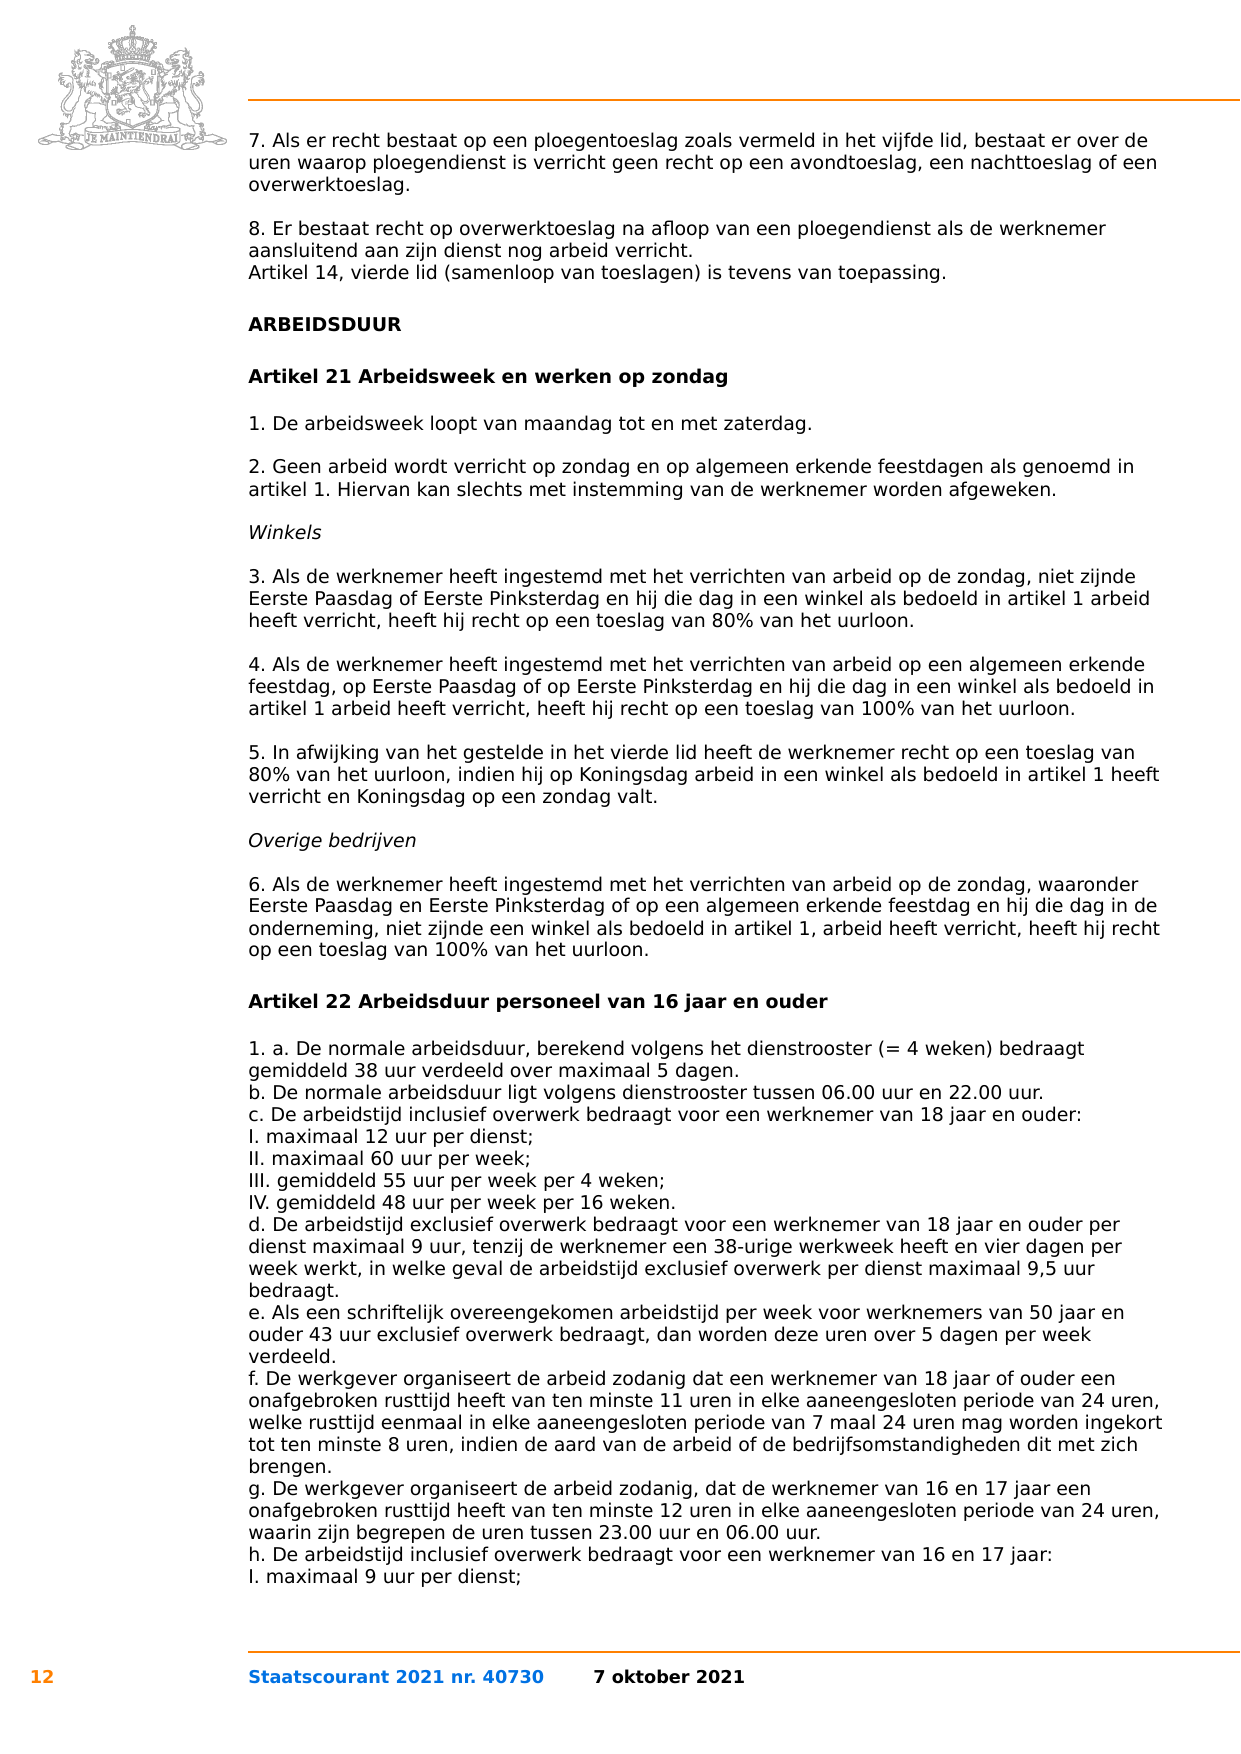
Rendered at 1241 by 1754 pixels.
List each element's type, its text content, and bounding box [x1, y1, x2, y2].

picture [38, 25, 227, 150]
subtitle Overige bedrijven [248, 829, 1163, 852]
text h. De arbeidstijd inclusief overwerk bedraagt voor een werknemer van 16 en 17 jaar: [248, 1544, 1163, 1566]
text IV. gemiddeld 48 uur per week per 16 weken. [248, 1192, 1163, 1214]
text 6. Als de werknemer heeft ingestemd met het verrichten van arbeid op de zondag, waaronder Eerste Paasdag en Eerste Pinksterdag of op een algemeen erkende feestdag en hij die dag in de onderneming, niet zijnde een winkel als bedoeld in artikel 1, arbeid heeft verricht, heeft hij recht op een toeslag van 100% van het uurloon. [248, 873, 1163, 961]
text 1. a. De normale arbeidsduur, berekend volgens het dienstrooster (= 4 weken) bedraagt gemiddeld 38 uur verdeeld over maximaal 5 dagen. [248, 1038, 1163, 1082]
text g. De werkgever organiseert de arbeid zodanig, dat de werknemer van 16 en 17 jaar een onafgebroken rusttijd heeft van ten minste 12 uren in elke aaneengesloten periode van 24 uren, waarin zijn begrepen de uren tussen 23.00 uur en 06.00 uur. [248, 1478, 1163, 1544]
text 3. Als de werknemer heeft ingestemd met het verrichten van arbeid op de zondag, niet zijnde Eerste Paasdag of Eerste Pinksterdag en hij die dag in een winkel als bedoeld in artikel 1 arbeid heeft verricht, heeft hij recht op een toeslag van 80% van het uurloon. [248, 566, 1163, 632]
text 7. Als er recht bestaat op een ploegentoeslag zoals vermeld in het vijfde lid, bestaat er over de uren waarop ploegendienst is verricht geen recht op een avondtoeslag, een nachttoeslag of een overwerktoeslag. [248, 130, 1163, 196]
text 5. In afwijking van het gestelde in het vierde lid heeft de werknemer recht op een toeslag van 80% van het uurloon, indien hij op Koningsdag arbeid in een winkel als bedoeld in artikel 1 heeft verricht en Koningsdag op een zondag valt. [248, 742, 1163, 808]
text c. De arbeidstijd inclusief overwerk bedraagt voor een werknemer van 18 jaar en ouder: [248, 1104, 1163, 1126]
subtitle Artikel 21 Arbeidsweek en werken op zondag [248, 366, 1163, 388]
text e. Als een schriftelijk overeengekomen arbeidstijd per week voor werknemers van 50 jaar en ouder 43 uur exclusief overwerk bedraagt, dan worden deze uren over 5 dagen per week verdeeld. [248, 1302, 1163, 1368]
text 4. Als de werknemer heeft ingestemd met het verrichten van arbeid op een algemeen erkende feestdag, op Eerste Paasdag of op Eerste Pinksterdag en hij die dag in een winkel als bedoeld in artikel 1 arbeid heeft verricht, heeft hij recht op een toeslag van 100% van het uurloon. [248, 654, 1163, 720]
text II. maximaal 60 uur per week; [248, 1148, 1163, 1170]
text Artikel 14, vierde lid (samenloop van toeslagen) is tevens van toepassing. [248, 262, 1163, 284]
subtitle Winkels [248, 522, 1163, 544]
subtitle ARBEIDSDUUR [248, 314, 1163, 336]
text f. De werkgever organiseert de arbeid zodanig dat een werknemer van 18 jaar of ouder een onafgebroken rusttijd heeft van ten minste 11 uren in elke aaneengesloten periode van 24 uren, welke rusttijd eenmaal in elke aaneengesloten periode van 7 maal 24 uren mag worden ingekort tot ten minste 8 uren, indien de aard van de arbeid of de bedrijfsomstandigheden dit met zich brengen. [248, 1368, 1163, 1478]
text d. De arbeidstijd exclusief overwerk bedraagt voor een werknemer van 18 jaar en ouder per dienst maximaal 9 uur, tenzij de werknemer een 38-urige werkweek heeft en vier dagen per week werkt, in welke geval de arbeidstijd exclusief overwerk per dienst maximaal 9,5 uur bedraagt. [248, 1214, 1163, 1302]
text 1. De arbeidsweek loopt van maandag tot en met zaterdag. [248, 413, 1163, 434]
text I. maximaal 12 uur per dienst; [248, 1126, 1163, 1148]
text 8. Er bestaat recht op overwerktoeslag na afloop van een ploegendienst als de werknemer aansluitend aan zijn dienst nog arbeid verricht. [248, 218, 1163, 262]
text I. maximaal 9 uur per dienst; [248, 1566, 1163, 1588]
text 2. Geen arbeid wordt verricht op zondag en op algemeen erkende feestdagen als genoemd in artikel 1. Hiervan kan slechts met instemming van de werknemer worden afgeweken. [248, 456, 1163, 500]
text III. gemiddeld 55 uur per week per 4 weken; [248, 1170, 1163, 1192]
text b. De normale arbeidsduur ligt volgens dienstrooster tussen 06.00 uur en 22.00 uur. [248, 1082, 1163, 1104]
subtitle Artikel 22 Arbeidsduur personeel van 16 jaar en ouder [248, 991, 1163, 1013]
